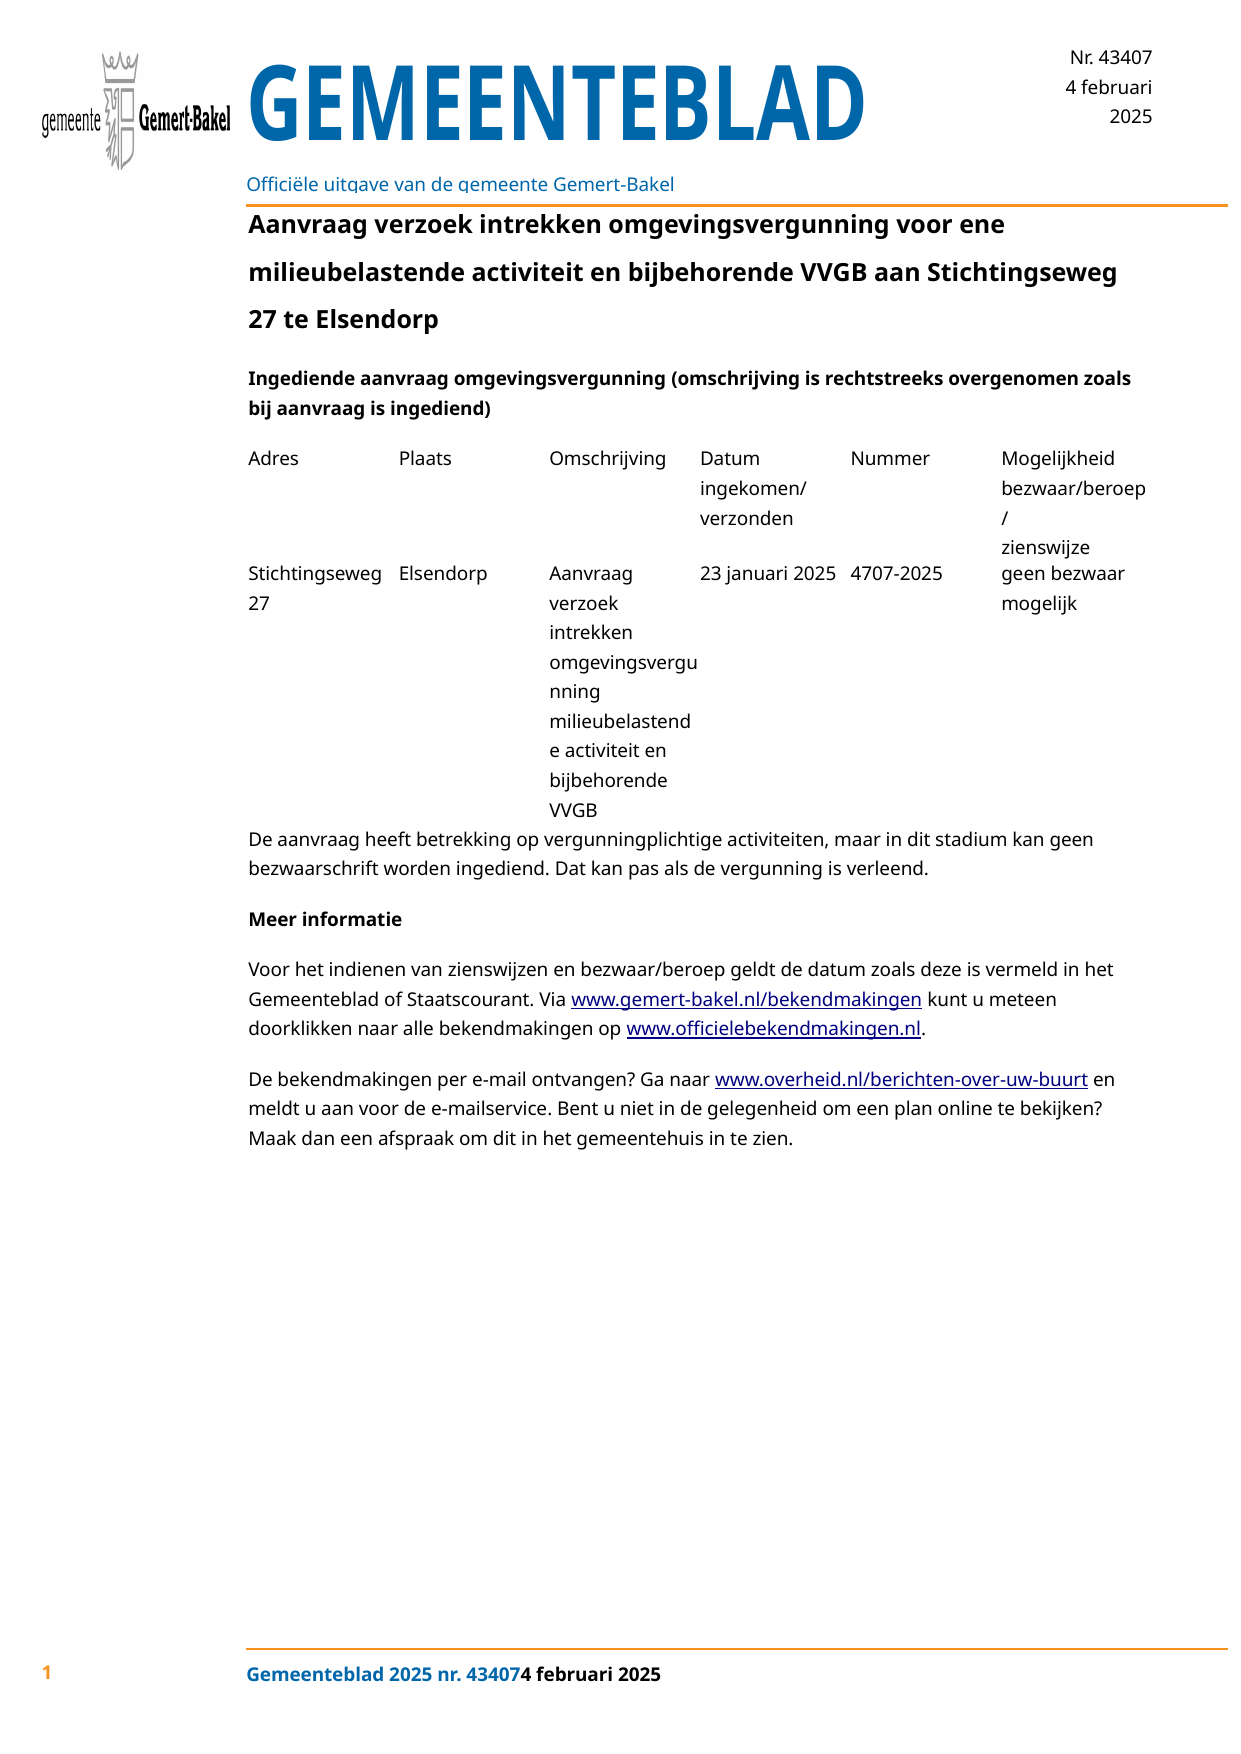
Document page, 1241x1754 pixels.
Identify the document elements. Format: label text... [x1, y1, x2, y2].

text De aanvraag heeft betrekking op vergunningplichtige activiteiten, maar in dit stadium kan geen bezwaarschrift worden ingediend. Dat kan pas als de vergunning is verleend. [248, 826, 1152, 881]
text Ingediende aanvraag omgevingsvergunning (omschrijving is rechtstreeks overgenomen zoals bij aanvraag is ingediend) [248, 366, 1152, 421]
text De bekendmakingen per e-mail ontvangen? Ga naar www.overheid.nl/berichten-over-uw-buurt en meldt u aan voor de e-mailservice. Bent u niet in de gelegenheid om een plan online te bekijken? Maak dan een afspraak om dit in het gemeentehuis in te zien. [248, 1066, 1152, 1151]
table_header Omschrijving [549, 446, 700, 560]
table_cell 23 januari 2025 [700, 560, 850, 822]
table_cell Stichtingseweg 27 [248, 560, 398, 822]
table_header Adres [248, 446, 398, 560]
text Meer informatie [248, 906, 1152, 931]
table_cell 4707-2025 [850, 560, 1001, 822]
table_cell geen bezwaar mogelijk [1001, 560, 1152, 822]
table_header Nummer [850, 446, 1001, 560]
picture [41, 47, 231, 172]
table_cell Elsendorp [399, 560, 549, 822]
text Voor het indienen van zienswijzen en bezwaar/beroep geldt de datum zoals deze is vermeld in het Gemeenteblad of Staatscourant. Via www.gemert-bakel.nl/bekendmakingen kunt u meteen doorklikken naar alle bekendmakingen op www.officielebekendmakingen.nl. [248, 956, 1152, 1041]
table_cell Aanvraag verzoek intrekken omgevingsvergunning milieubelastende activiteit en bijbehorende VVGB [549, 560, 700, 822]
table_header Mogelijkheid bezwaar/beroep/ zienswijze [1001, 446, 1152, 560]
table_header Plaats [399, 446, 549, 560]
text Aanvraag verzoek intrekken omgevingsvergunning voor ene milieubelastende activiteit en bijbehorende VVGB aan Stichtingseweg 27 te Elsendorp [248, 207, 1152, 336]
table_header Datum ingekomen/ verzonden [700, 446, 850, 560]
